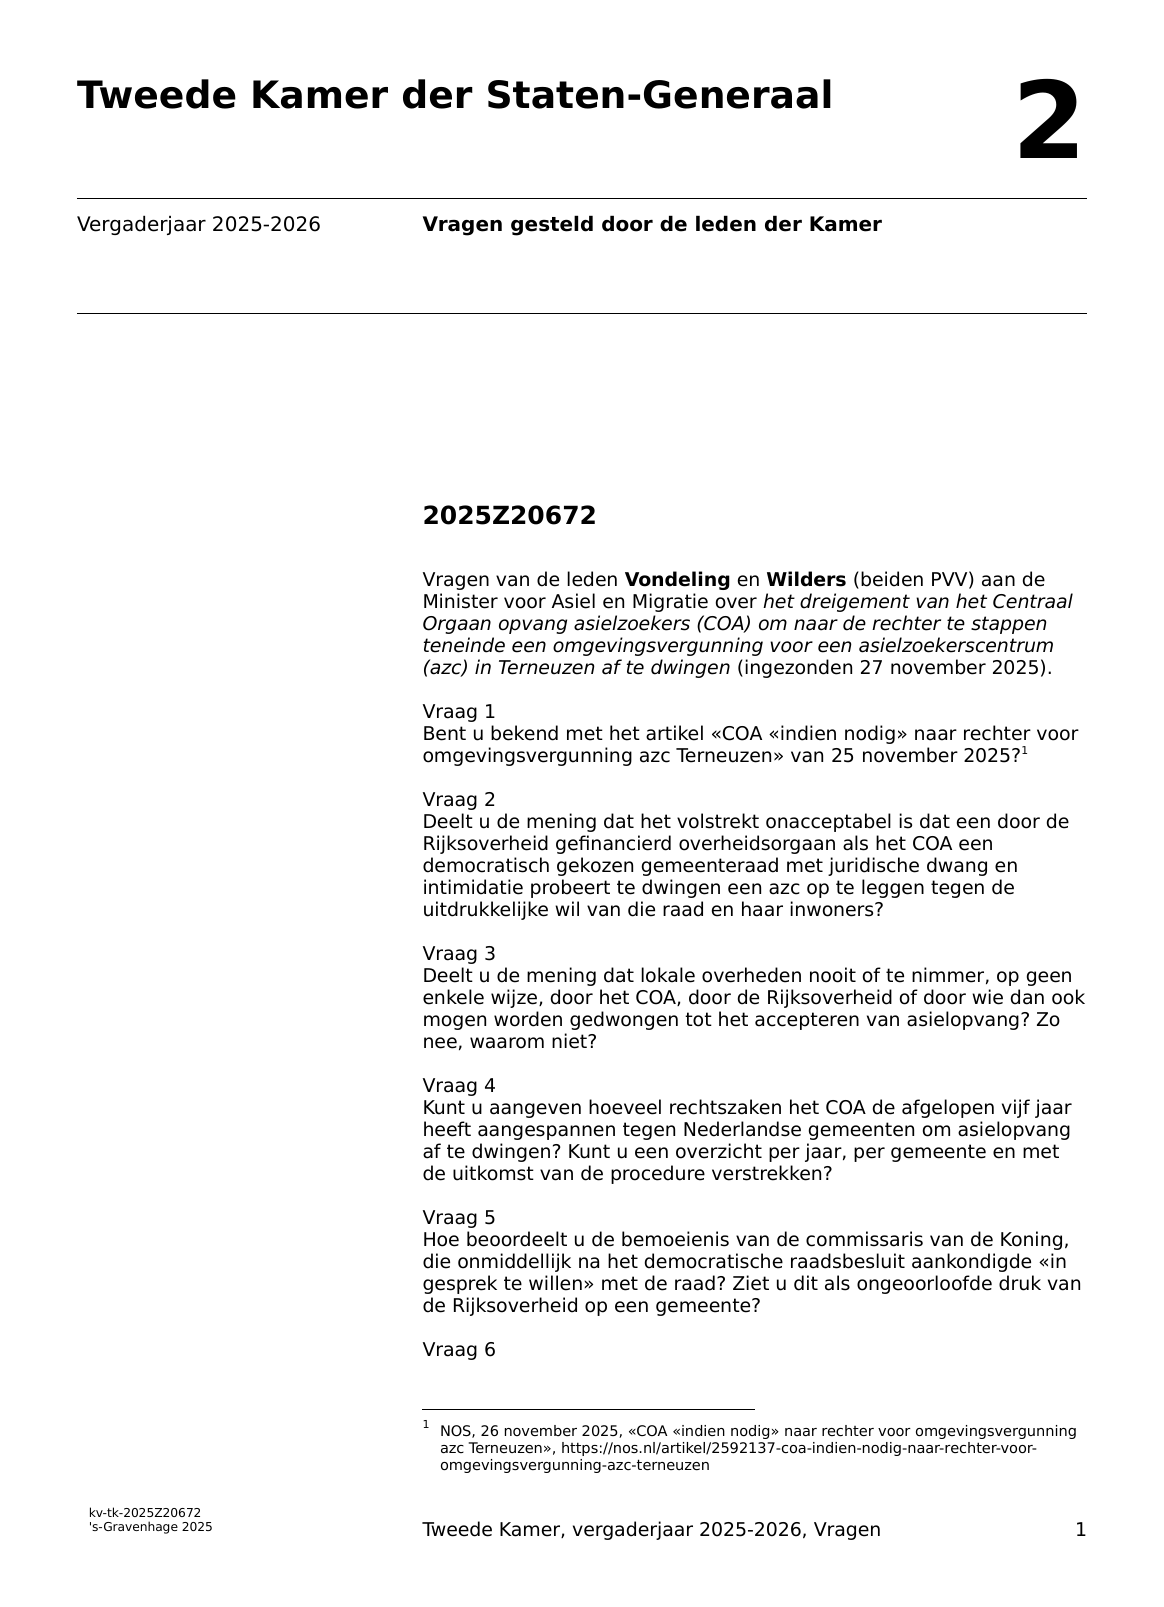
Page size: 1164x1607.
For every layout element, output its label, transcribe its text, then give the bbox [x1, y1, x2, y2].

text Vraag 1 [422, 701, 1087, 723]
table_header 2 [886, 59, 1087, 198]
text kv-tk-2025Z20672 [88, 1506, 323, 1520]
text NOS, 26 november 2025, «COA «indien nodig» naar rechter voor omgevingsvergunning azc Terneuzen», https://nos.nl/artikel/2592137-coa-indien-nodig-naar-rechter-voor-omgevingsvergunning-azc-terneuzen [422, 1418, 1087, 1474]
table_cell Vergaderjaar 2025-2026 [77, 199, 422, 313]
text Vraag 3 [422, 943, 1087, 965]
text Deelt u de mening dat lokale overheden nooit of te nimmer, op geen enkele wijze, door het COA, door de Rijksoverheid of door wie dan ook mogen worden gedwongen tot het accepteren van asielopvang? Zo nee, waarom niet? [422, 965, 1087, 1053]
text Bent u bekend met het artikel «COA «indien nodig» naar rechter voor omgevingsvergunning azc Terneuzen» van 25 november 2025? [422, 723, 1087, 767]
text Vraag 4 [422, 1075, 1087, 1097]
text Vraag 6 [422, 1339, 1087, 1361]
text Hoe beoordeelt u de bemoeienis van de commissaris van de Koning, die onmiddellijk na het democratische raadsbesluit aankondigde «in gesprek te willen» met de raad? Ziet u dit als ongeoorloofde druk van de Rijksoverheid op een gemeente? [422, 1229, 1087, 1317]
text Vraag 5 [422, 1207, 1087, 1229]
text 2025Z20672 [422, 501, 1087, 531]
text 's-Gravenhage 2025 [88, 1520, 323, 1534]
table_cell Vragen gesteld door de leden der Kamer [422, 199, 1087, 313]
text Vraag 2 [422, 789, 1087, 811]
text Vragen van de leden Vondeling en Wilders (beiden PVV) aan de Minister voor Asiel en Migratie over het dreigement van het Centraal Orgaan opvang asielzoekers (COA) om naar de rechter te stappen teneinde een omgevingsvergunning voor een asielzoekerscentrum (azc) in Terneuzen af te dwingen (ingezonden 27 november 2025). [422, 569, 1087, 679]
table_header Tweede Kamer der Staten-Generaal [77, 59, 886, 198]
text Kunt u aangeven hoeveel rechtszaken het COA de afgelopen vijf jaar heeft aangespannen tegen Nederlandse gemeenten om asielopvang af te dwingen? Kunt u een overzicht per jaar, per gemeente en met de uitkomst van de procedure verstrekken? [422, 1097, 1087, 1185]
text Deelt u de mening dat het volstrekt onacceptabel is dat een door de Rijksoverheid gefinancierd overheidsorgaan als het COA een democratisch gekozen gemeenteraad met juridische dwang en intimidatie probeert te dwingen een azc op te leggen tegen de uitdrukkelijke wil van die raad en haar inwoners? [422, 811, 1087, 921]
